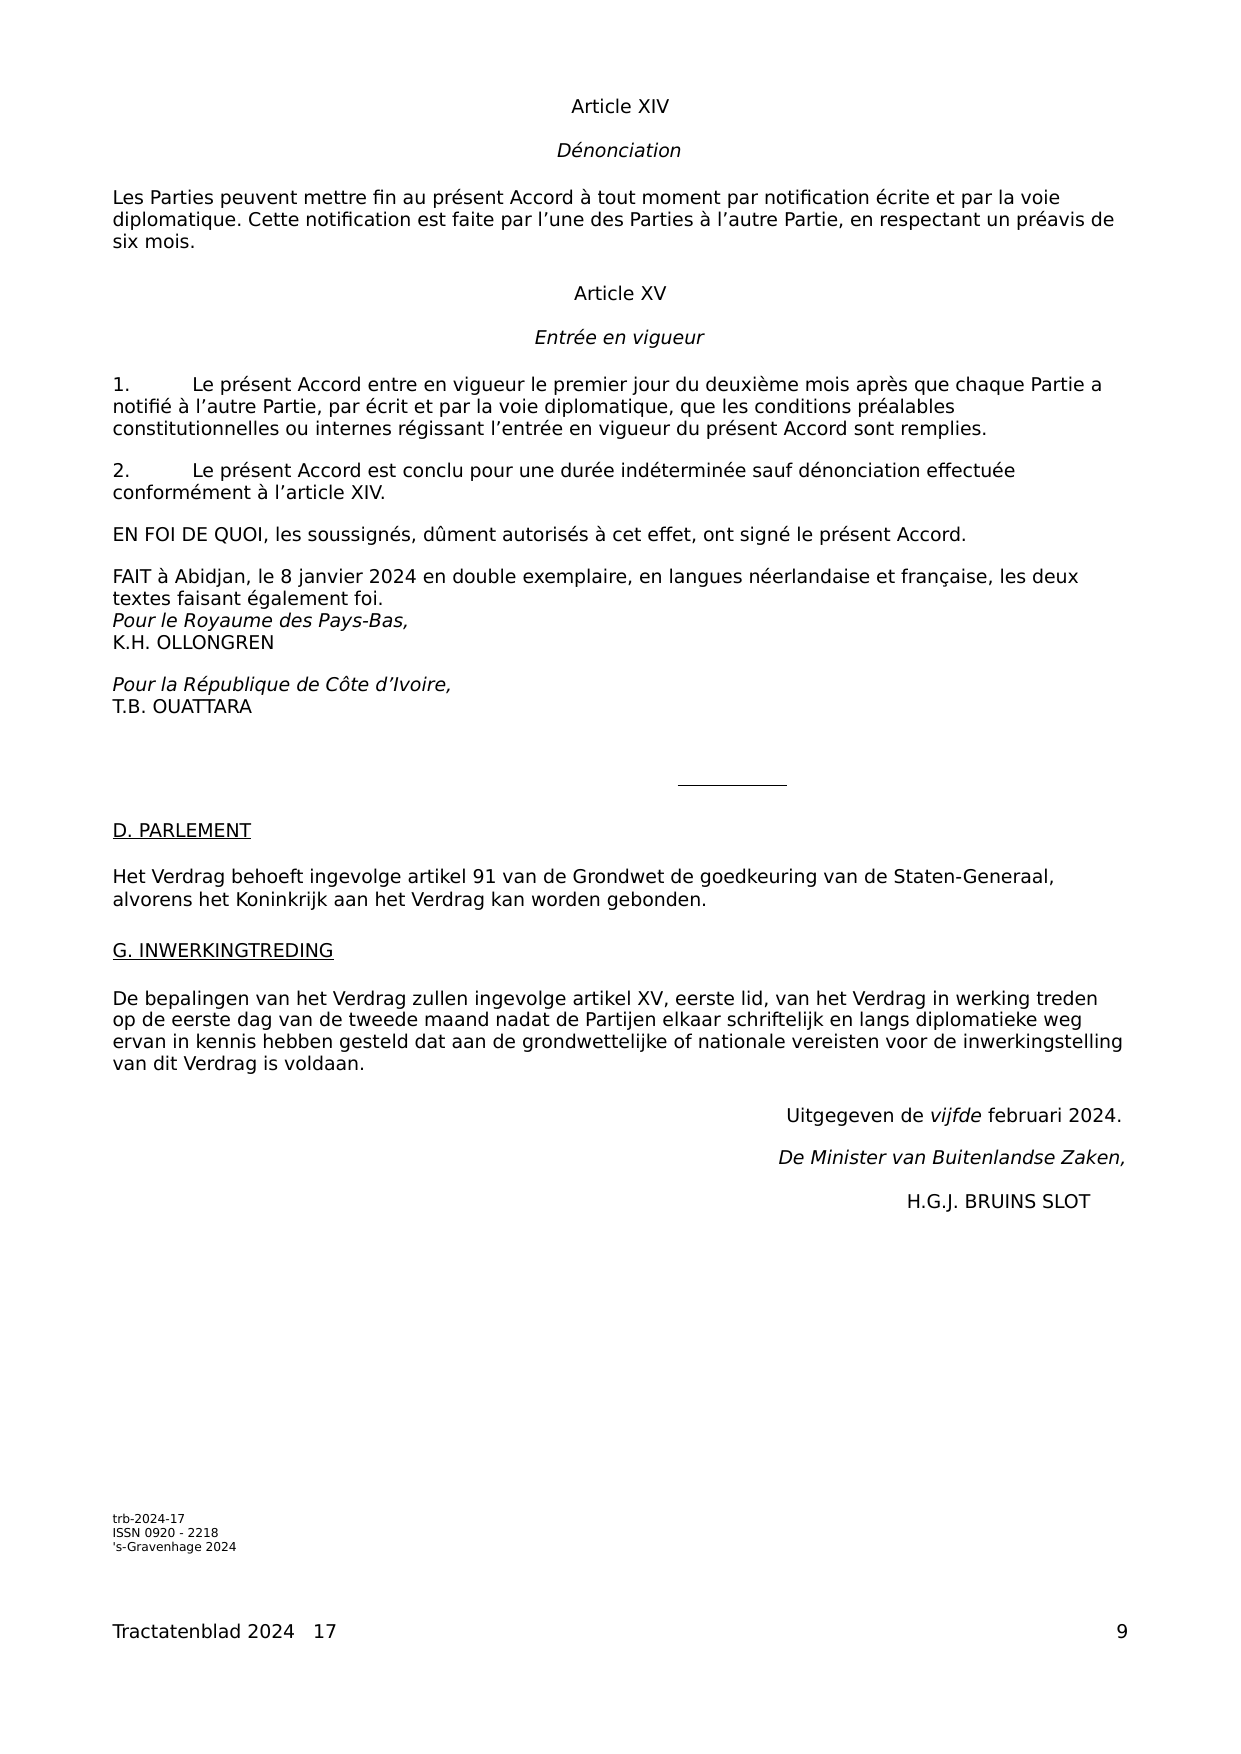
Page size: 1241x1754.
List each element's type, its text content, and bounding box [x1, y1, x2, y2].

subtitle D. PARLEMENT [112, 819, 1128, 841]
text De Minister van Buitenlandse Zaken, H.G.J. BRUINS SLOT [112, 1147, 1128, 1213]
text 1. Le présent Accord entre en vigueur le premier jour du deuxième mois après que chaque Partie a notifié à l’autre Partie, par écrit et par la voie diplomatique, que les conditions préalables constitutionnelles ou internes régissant l’entrée en vigueur du présent Accord sont remplies. [112, 374, 1128, 440]
text Het Verdrag behoeft ingevolge artikel 91 van de Grondwet de goedkeuring van de Staten-Generaal, alvorens het Koninkrijk aan het Verdrag kan worden gebonden. [112, 866, 1128, 910]
text EN FOI DE QUOI, les soussignés, dûment autorisés à cet effet, ont signé le présent Accord. [112, 524, 1128, 546]
text Uitgegeven de vijfde februari 2024. [112, 1105, 1128, 1127]
subtitle G. INWERKINGTREDING [112, 940, 1128, 962]
text Pour le Royaume des Pays-Bas, K.H. OLLONGREN [112, 609, 1128, 653]
text trb-2024-17 [112, 1512, 346, 1526]
text De bepalingen van het Verdrag zullen ingevolge artikel XV, eerste lid, van het Verdrag in werking treden op de eerste dag van de tweede maand nadat de Partijen elkaar schriftelijk en langs diplomatieke weg ervan in kennis hebben gesteld dat aan de grondwettelijke of nationale vereisten voor de inwerkingstelling van dit Verdrag is voldaan. [112, 987, 1128, 1075]
text 2. Le présent Accord est conclu pour une durée indéterminée sauf dénonciation effectuée conformément à l’article XIV. [112, 460, 1128, 504]
text Pour la République de Côte d’Ivoire, T.B. OUATTARA [112, 673, 1128, 717]
text Les Parties peuvent mettre fin au présent Accord à tout moment par notification écrite et par la voie diplomatique. Cette notification est faite par l’une des Parties à l’autre Partie, en respectant un préavis de six mois. [112, 187, 1128, 253]
text FAIT à Abidjan, le 8 janvier 2024 en double exemplaire, en langues néerlandaise et française, les deux textes faisant également foi. [112, 566, 1128, 609]
subtitle Article XIV Dénonciation [112, 96, 1128, 162]
text ISSN 0920 - 2218 [112, 1526, 346, 1540]
subtitle Article XV Entrée en vigueur [112, 283, 1128, 349]
text 's-Gravenhage 2024 [112, 1540, 346, 1554]
